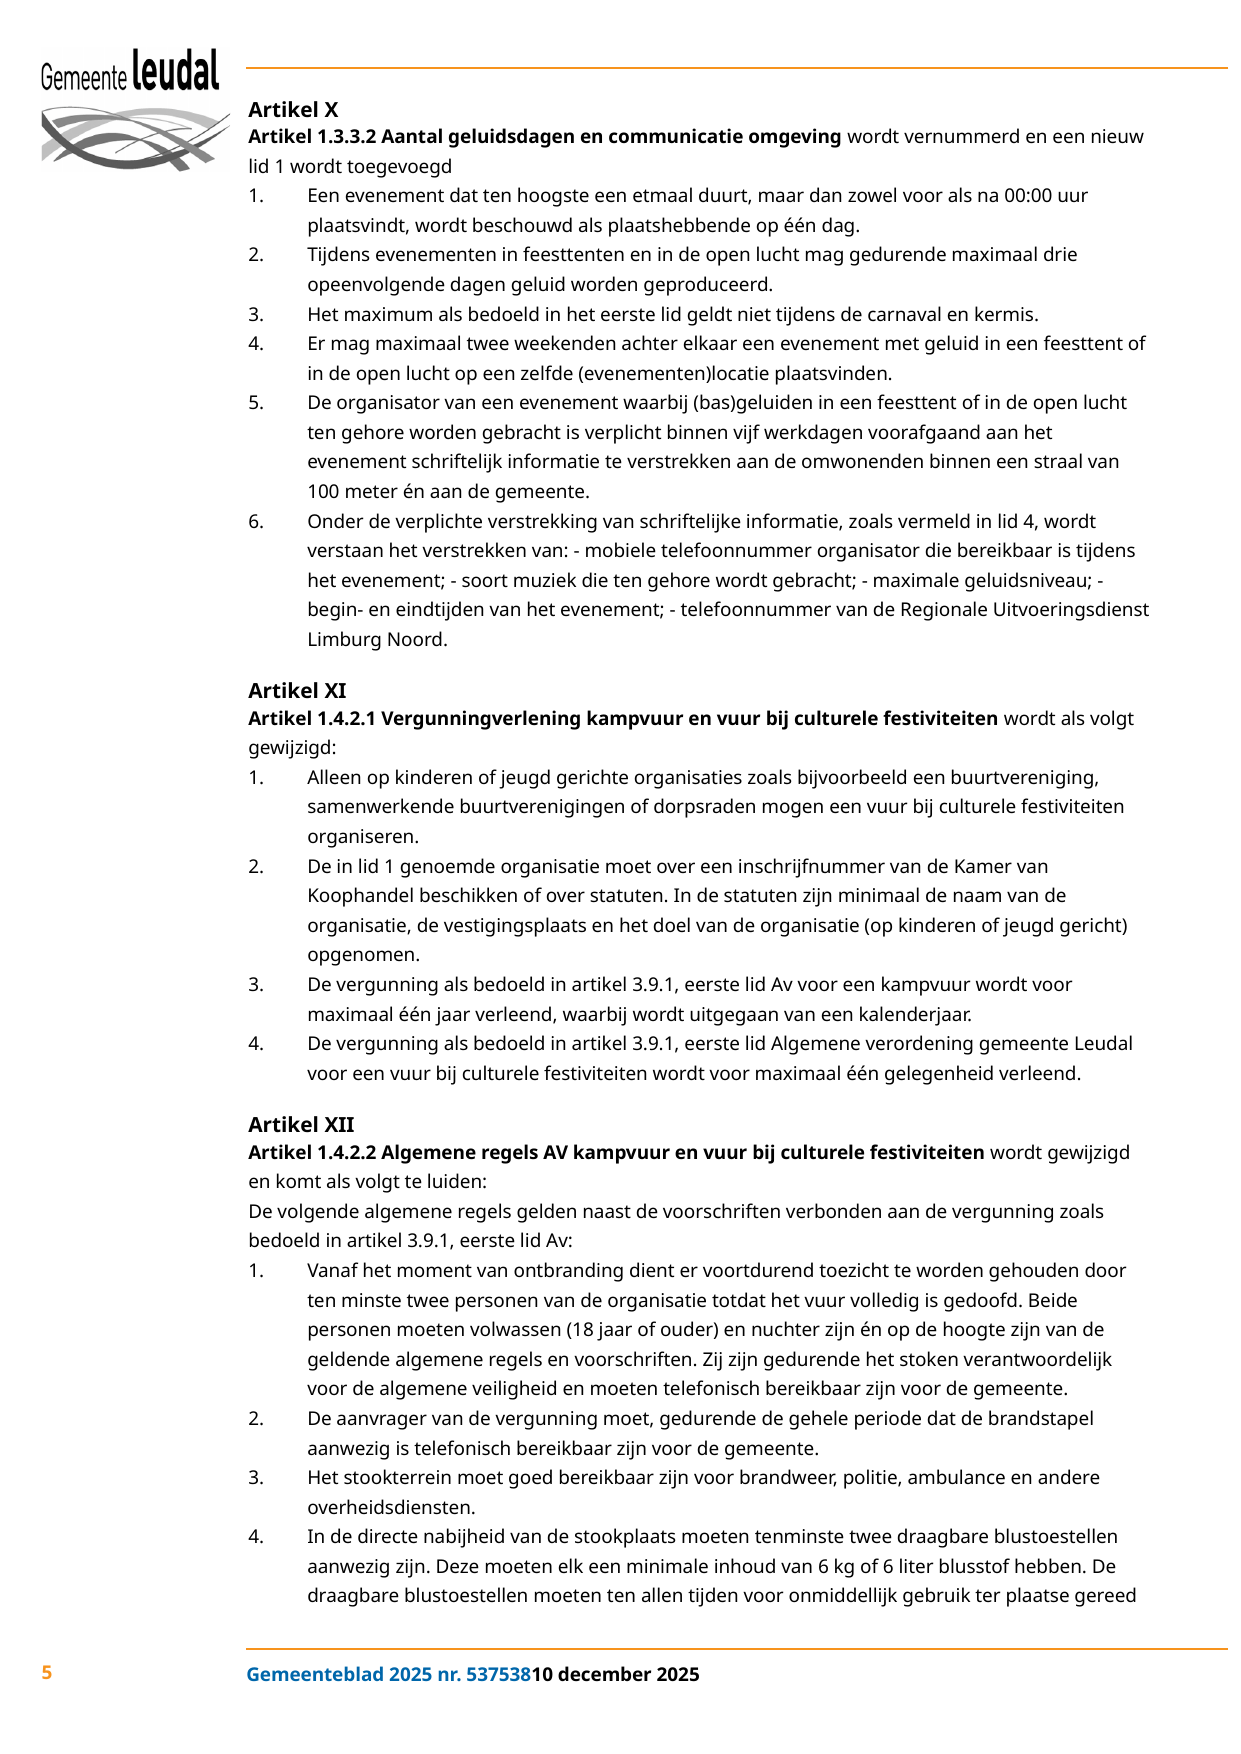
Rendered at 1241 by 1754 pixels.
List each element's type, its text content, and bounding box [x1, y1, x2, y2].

list Er mag maximaal twee weekenden achter elkaar een evenement met geluid in een feesttent of in de open lucht op een zelfde (evenementen)locatie plaatsvinden. [248, 330, 1152, 386]
list Het maximum als bedoeld in het eerste lid geldt niet tijdens de carnaval en kermis. [248, 301, 1152, 326]
text Artikel X [248, 95, 1152, 123]
text Artikel 1.3.3.2 Aantal geluidsdagen en communicatie omgeving wordt vernummerd en een nieuw lid 1 wordt toegevoegd [248, 123, 1152, 178]
text Artikel XI [248, 677, 1152, 705]
list Vanaf het moment van ontbranding dient er voortdurend toezicht te worden gehouden door ten minste twee personen van de organisatie totdat het vuur volledig is gedoofd. Beide personen moeten volwassen (18 jaar of ouder) en nuchter zijn én op de hoogte zijn van de geldende algemene regels en voorschriften. Zij zijn gedurende het stoken verantwoordelijk voor de algemene veiligheid en moeten telefonisch bereikbaar zijn voor de gemeente. [248, 1257, 1152, 1401]
list Onder de verplichte verstrekking van schriftelijke informatie, zoals vermeld in lid 4, wordt verstaan het verstrekken van: - mobiele telefoonnummer organisator die bereikbaar is tijdens het evenement; - soort muziek die ten gehore wordt gebracht; - maximale geluidsniveau; - begin- en eindtijden van het evenement; - telefoonnummer van de Regionale Uitvoeringsdienst Limburg Noord. [248, 508, 1152, 652]
text Artikel XII [248, 1110, 1152, 1139]
list Alleen op kinderen of jeugd gerichte organisaties zoals bijvoorbeeld een buurtvereniging, samenwerkende buurtverenigingen of dorpsraden mogen een vuur bij culturele festiviteiten organiseren. [248, 764, 1152, 849]
picture [41, 47, 231, 172]
list De vergunning als bedoeld in artikel 3.9.1, eerste lid Algemene verordening gemeente Leudal voor een vuur bij culturele festiviteiten wordt voor maximaal één gelegenheid verleend. [248, 1030, 1152, 1086]
list Het stookterrein moet goed bereikbaar zijn voor brandweer, politie, ambulance en andere overheidsdiensten. [248, 1464, 1152, 1519]
list In de directe nabijheid van de stookplaats moeten tenminste twee draagbare blustoestellen aanwezig zijn. Deze moeten elk een minimale inhoud van 6 kg of 6 liter blusstof hebben. De draagbare blustoestellen moeten ten allen tijden voor onmiddellijk gebruik ter plaatse gereed [248, 1523, 1152, 1608]
list Tijdens evenementen in feesttenten en in de open lucht mag gedurende maximaal drie opeenvolgende dagen geluid worden geproduceerd. [248, 242, 1152, 297]
list De vergunning als bedoeld in artikel 3.9.1, eerste lid Av voor een kampvuur wordt voor maximaal één jaar verleend, waarbij wordt uitgegaan van een kalenderjaar. [248, 971, 1152, 1027]
text Artikel 1.4.2.1 Vergunningverlening kampvuur en vuur bij culturele festiviteiten wordt als volgt gewijzigd: [248, 705, 1152, 760]
list De aanvrager van de vergunning moet, gedurende de gehele periode dat de brandstapel aanwezig is telefonisch bereikbaar zijn voor de gemeente. [248, 1405, 1152, 1460]
list Een evenement dat ten hoogste een etmaal duurt, maar dan zowel voor als na 00:00 uur plaatsvindt, wordt beschouwd als plaatshebbende op één dag. [248, 182, 1152, 238]
text De volgende algemene regels gelden naast de voorschriften verbonden aan de vergunning zoals bedoeld in artikel 3.9.1, eerste lid Av: [248, 1198, 1152, 1253]
list De in lid 1 genoemde organisatie moet over een inschrijfnummer van de Kamer van Koophandel beschikken of over statuten. In de statuten zijn minimaal de naam van de organisatie, de vestigingsplaats en het doel van de organisatie (op kinderen of jeugd gericht) opgenomen. [248, 853, 1152, 967]
text Artikel 1.4.2.2 Algemene regels AV kampvuur en vuur bij culturele festiviteiten wordt gewijzigd en komt als volgt te luiden: [248, 1139, 1152, 1194]
list De organisator van een evenement waarbij (bas)geluiden in een feesttent of in de open lucht ten gehore worden gebracht is verplicht binnen vijf werkdagen voorafgaand aan het evenement schriftelijk informatie te verstrekken aan de omwonenden binnen een straal van 100 meter én aan de gemeente. [248, 389, 1152, 504]
